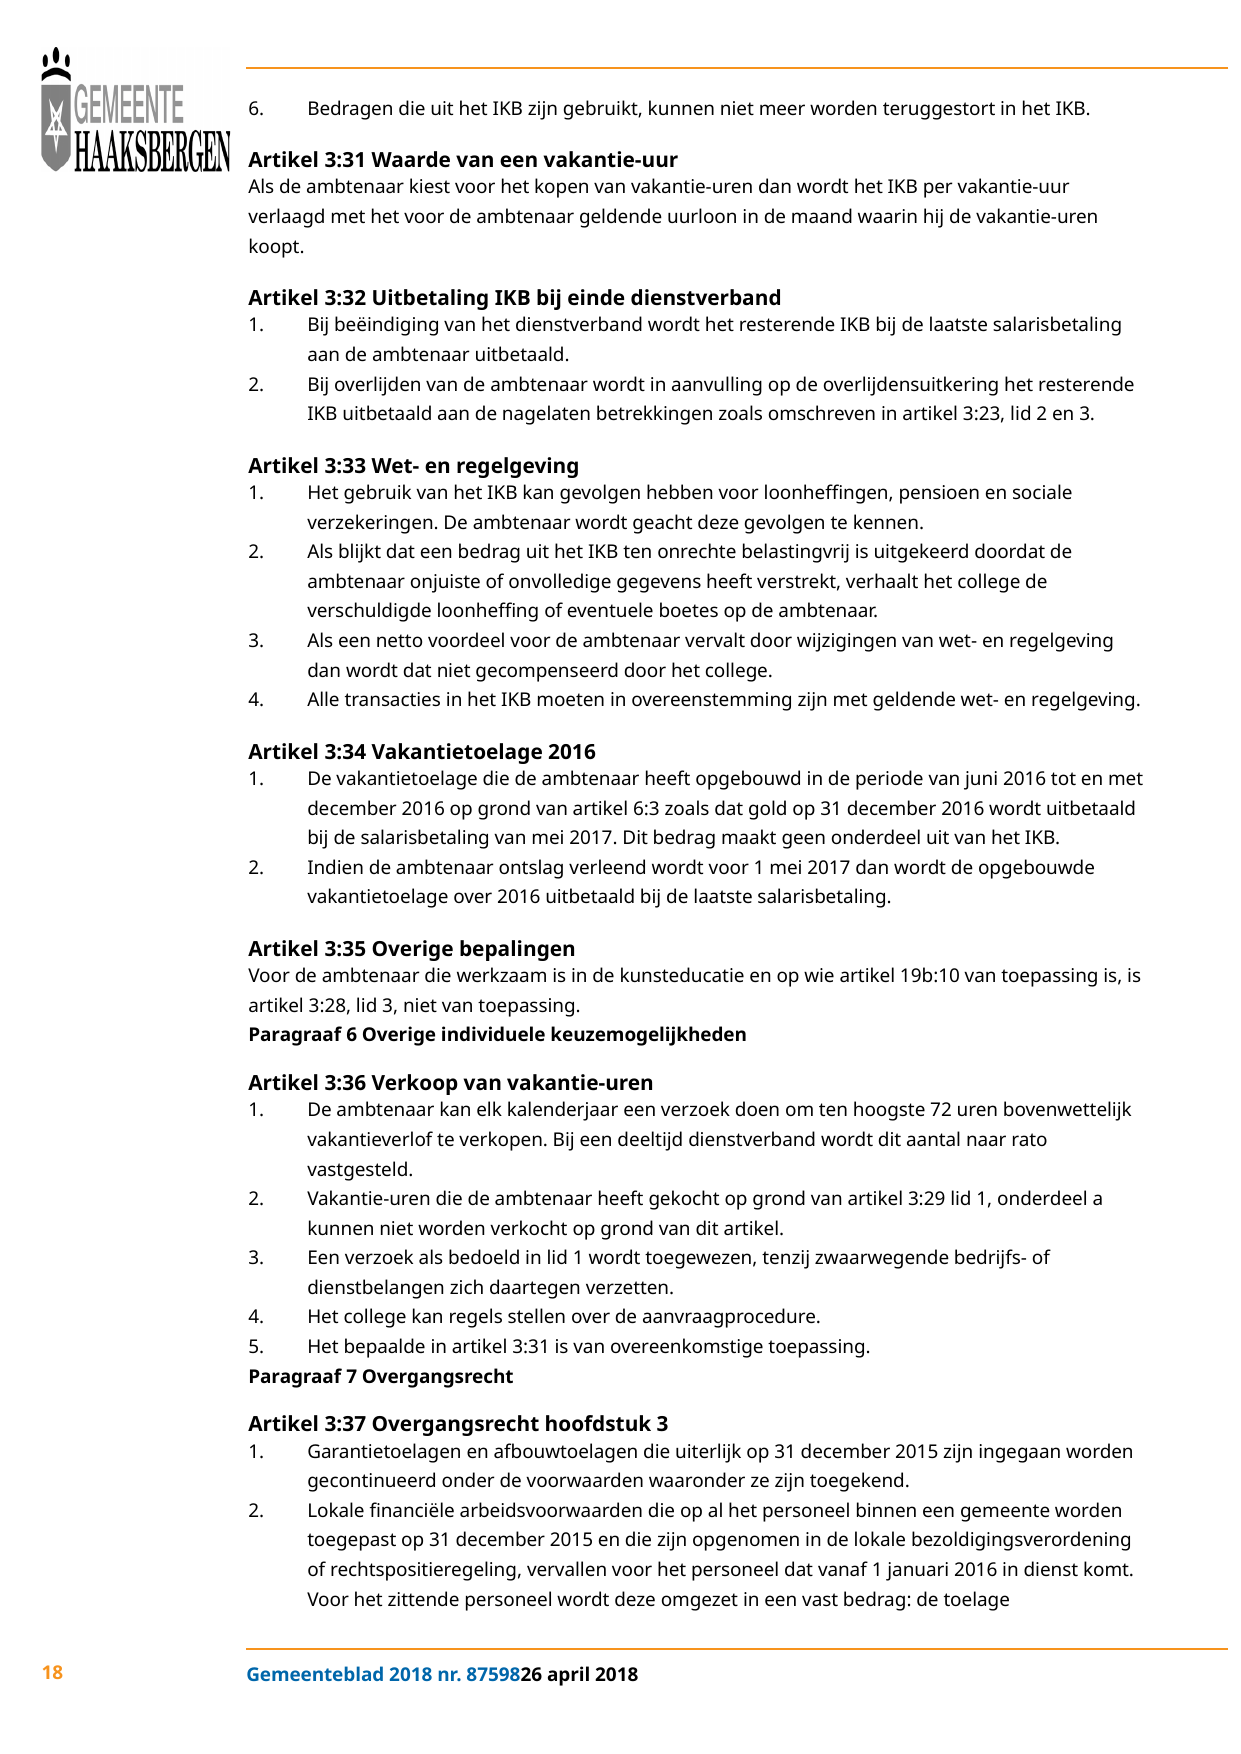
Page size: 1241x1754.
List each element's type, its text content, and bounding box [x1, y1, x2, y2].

list Het college kan regels stellen over de aanvraagprocedure. [248, 1304, 1152, 1329]
picture [41, 47, 231, 172]
text Artikel 3:32 Uitbetaling IKB bij einde dienstverband [248, 283, 1152, 312]
text Artikel 3:34 Vakantietoelage 2016 [248, 737, 1152, 765]
list Alle transacties in het IKB moeten in overeenstemming zijn met geldende wet- en regelgeving. [248, 686, 1152, 712]
list Als een netto voordeel voor de ambtenaar vervalt door wijzigingen van wet- en regelgeving dan wordt dat niet gecompenseerd door het college. [248, 627, 1152, 682]
text Artikel 3:31 Waarde van een vakantie-uur [248, 145, 1152, 174]
list Bedragen die uit het IKB zijn gebruikt, kunnen niet meer worden teruggestort in het IKB. [248, 95, 1152, 121]
list Garantietoelagen en afbouwtoelagen die uiterlijk op 31 december 2015 zijn ingegaan worden gecontinueerd onder de voorwaarden waaronder ze zijn toegekend. [248, 1438, 1152, 1493]
list De ambtenaar kan elk kalenderjaar een verzoek doen om ten hoogste 72 uren bovenwettelijk vakantieverlof te verkopen. Bij een deeltijd dienstverband wordt dit aantal naar rato vastgesteld. [248, 1097, 1152, 1181]
text Artikel 3:37 Overgangsrecht hoofdstuk 3 [248, 1409, 1152, 1438]
text Artikel 3:36 Verkoop van vakantie-uren [248, 1068, 1152, 1097]
list Lokale financiële arbeidsvoorwaarden die op al het personeel binnen een gemeente worden toegepast op 31 december 2015 en die zijn opgenomen in de lokale bezoldigingsverordening of rechtspositieregeling, vervallen voor het personeel dat vanaf 1 januari 2016 in dienst komt. Voor het zittende personeel wordt deze omgezet in een vast bedrag: de toelage [248, 1497, 1152, 1611]
list Een verzoek als bedoeld in lid 1 wordt toegewezen, tenzij zwaarwegende bedrijfs- of dienstbelangen zich daartegen verzetten. [248, 1244, 1152, 1300]
list Bij beëindiging van het dienstverband wordt het resterende IKB bij de laatste salarisbetaling aan de ambtenaar uitbetaald. [248, 312, 1152, 367]
text Artikel 3:33 Wet- en regelgeving [248, 451, 1152, 479]
list Indien de ambtenaar ontslag verleend wordt voor 1 mei 2017 dan wordt de opgebouwde vakantietoelage over 2016 uitbetaald bij de laatste salarisbetaling. [248, 854, 1152, 909]
list Vakantie-uren die de ambtenaar heeft gekocht op grond van artikel 3:29 lid 1, onderdeel a kunnen niet worden verkocht op grond van dit artikel. [248, 1185, 1152, 1241]
list Het gebruik van het IKB kan gevolgen hebben voor loonheffingen, pensioen en sociale verzekeringen. De ambtenaar wordt geacht deze gevolgen te kennen. [248, 479, 1152, 534]
list De vakantietoelage die de ambtenaar heeft opgebouwd in de periode van juni 2016 tot en met december 2016 op grond van artikel 6:3 zoals dat gold op 31 december 2016 wordt uitbetaald bij de salarisbetaling van mei 2017. Dit bedrag maakt geen onderdeel uit van het IKB. [248, 765, 1152, 850]
list Het bepaalde in artikel 3:31 is van overeenkomstige toepassing. [248, 1333, 1152, 1359]
text Paragraaf 7 Overgangsrecht [248, 1363, 1152, 1388]
text Voor de ambtenaar die werkzaam is in de kunsteducatie en op wie artikel 19b:10 van toepassing is, is artikel 3:28, lid 3, niet van toepassing. [248, 962, 1152, 1018]
list Als blijkt dat een bedrag uit het IKB ten onrechte belastingvrij is uitgekeerd doordat de ambtenaar onjuiste of onvolledige gegevens heeft verstrekt, verhaalt het college de verschuldigde loonheffing of eventuele boetes op de ambtenaar. [248, 538, 1152, 623]
list Bij overlijden van de ambtenaar wordt in aanvulling op de overlijdensuitkering het resterende IKB uitbetaald aan de nagelaten betrekkingen zoals omschreven in artikel 3:23, lid 2 en 3. [248, 371, 1152, 426]
text Paragraaf 6 Overige individuele keuzemogelijkheden [248, 1022, 1152, 1047]
text Als de ambtenaar kiest voor het kopen van vakantie-uren dan wordt het IKB per vakantie-uur verlaagd met het voor de ambtenaar geldende uurloon in de maand waarin hij de vakantie-uren koopt. [248, 174, 1152, 258]
text Artikel 3:35 Overige bepalingen [248, 934, 1152, 962]
